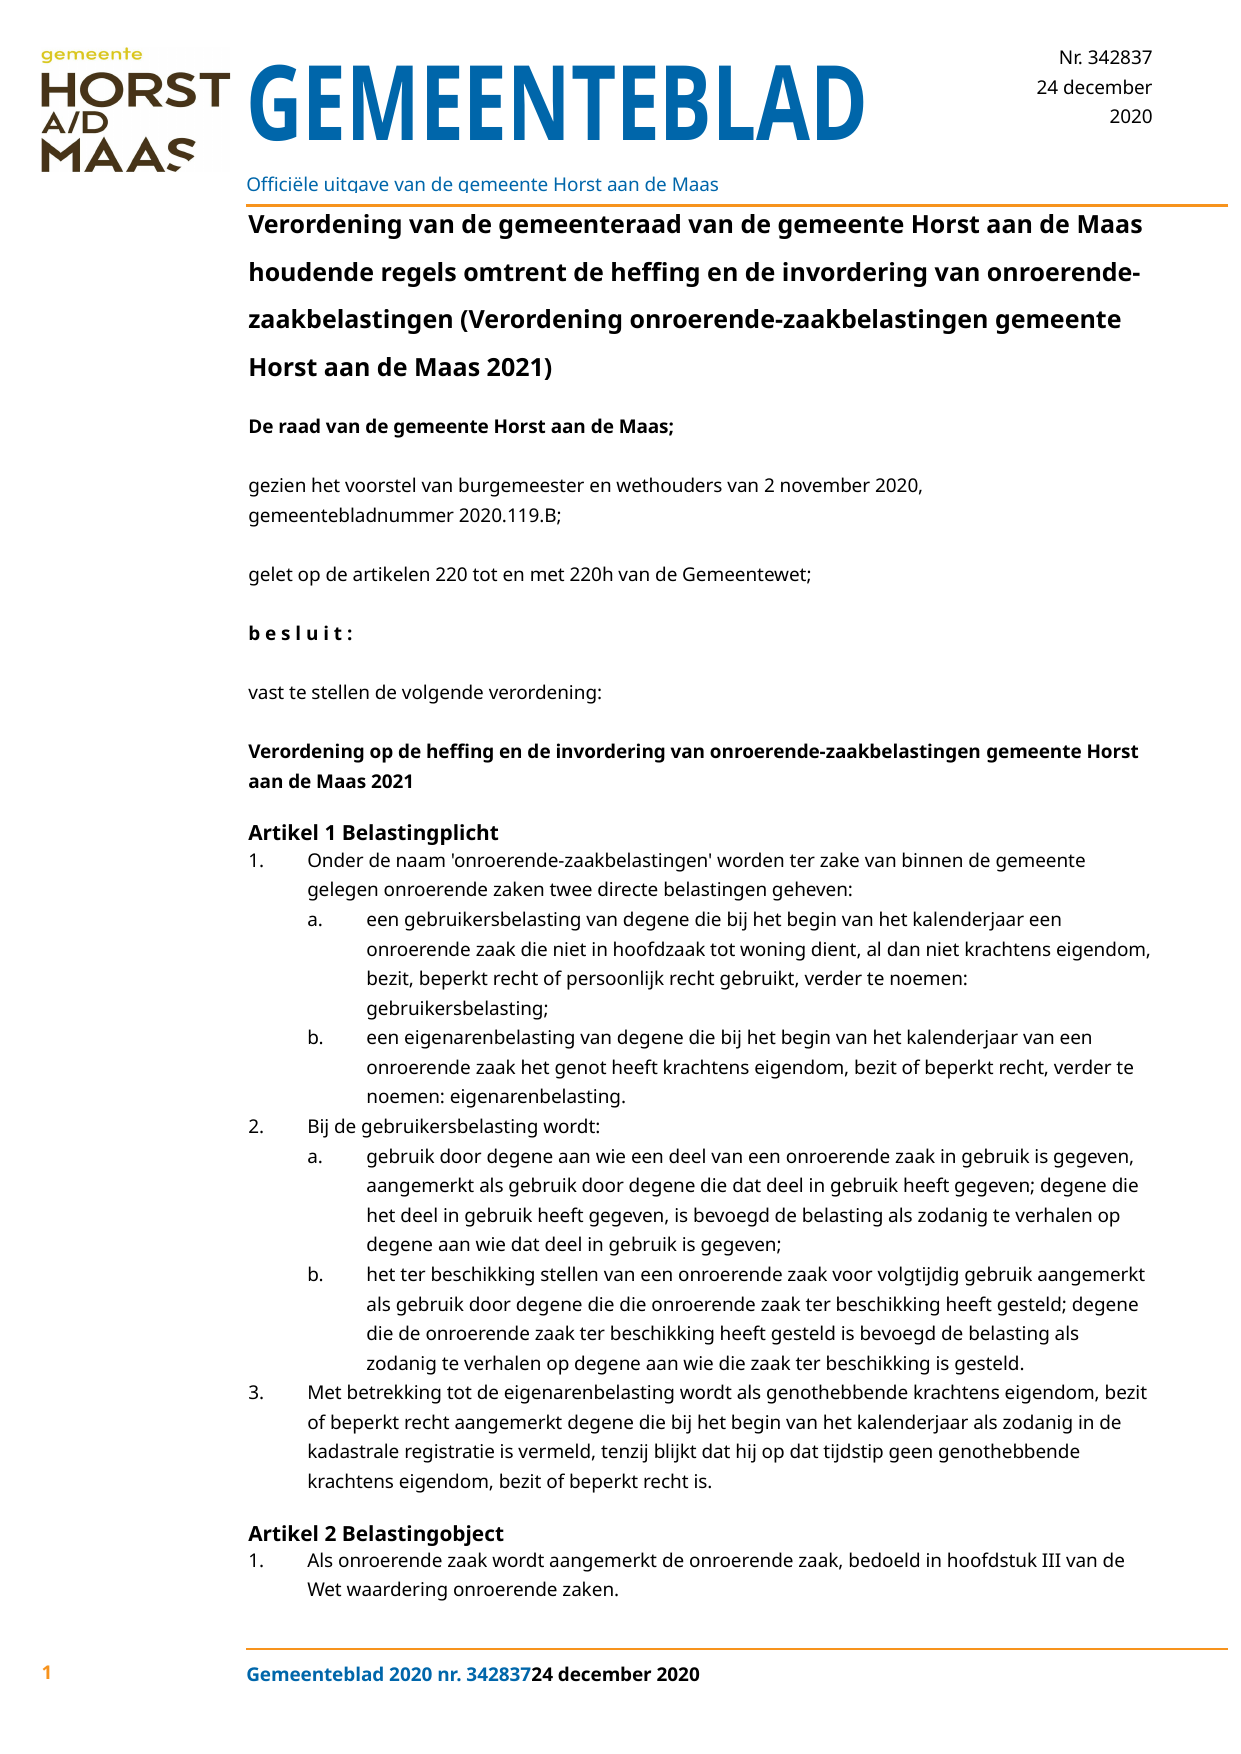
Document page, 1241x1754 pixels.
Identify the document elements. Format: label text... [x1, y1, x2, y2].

list Onder de naam 'onroerende-zaakbelastingen' worden ter zake van binnen de gemeente gelegen onroerende zaken twee directe belastingen geheven: [248, 847, 1152, 902]
text Verordening van de gemeenteraad van de gemeente Horst aan de Maas houdende regels omtrent de heffing en de invordering van onroerende-zaakbelastingen (Verordening onroerende-zaakbelastingen gemeente Horst aan de Maas 2021) [248, 207, 1152, 384]
text Artikel 2 Belastingobject [248, 1519, 1152, 1547]
list het ter beschikking stellen van een onroerende zaak voor volgtijdig gebruik aangemerkt als gebruik door degene die die onroerende zaak ter beschikking heeft gesteld; degene die de onroerende zaak ter beschikking heeft gesteld is bevoegd de belasting als zodanig te verhalen op degene aan wie die zaak ter beschikking is gesteld. [307, 1261, 1152, 1376]
list gebruik door degene aan wie een deel van een onroerende zaak in gebruik is gegeven, aangemerkt als gebruik door degene die dat deel in gebruik heeft gegeven; degene die het deel in gebruik heeft gegeven, is bevoegd de belasting als zodanig te verhalen op degene aan wie dat deel in gebruik is gegeven; [307, 1143, 1152, 1257]
list een eigenarenbelasting van degene die bij het begin van het kalenderjaar van een onroerende zaak het genot heeft krachtens eigendom, bezit of beperkt recht, verder te noemen: eigenarenbelasting. [307, 1024, 1152, 1109]
text gezien het voorstel van burgemeester en wethouders van 2 november 2020, [248, 472, 1152, 498]
list Met betrekking tot de eigenarenbelasting wordt als genothebbende krachtens eigendom, bezit of beperkt recht aangemerkt degene die bij het begin van het kalenderjaar als zodanig in de kadastrale registratie is vermeld, tenzij blijkt dat hij op dat tijdstip geen genothebbende krachtens eigendom, bezit of beperkt recht is. [248, 1379, 1152, 1494]
text Artikel 1 Belastingplicht [248, 818, 1152, 847]
list Bij de gebruikersbelasting wordt: [248, 1113, 1152, 1139]
list een gebruikersbelasting van degene die bij het begin van het kalenderjaar een onroerende zaak die niet in hoofdzaak tot woning dient, al dan niet krachtens eigendom, bezit, beperkt recht of persoonlijk recht gebruikt, verder te noemen: gebruikersbelasting; [307, 906, 1152, 1021]
text b e s l u i t : [248, 620, 1152, 646]
list Als onroerende zaak wordt aangemerkt de onroerende zaak, bedoeld in hoofdstuk III van de Wet waardering onroerende zaken. [248, 1547, 1152, 1602]
picture [41, 47, 231, 172]
text Verordening op de heffing en de invordering van onroerende-zaakbelastingen gemeente Horst aan de Maas 2021 [248, 738, 1152, 794]
text vast te stellen de volgende verordening: [248, 679, 1152, 705]
text gemeentebladnummer 2020.119.B; [248, 502, 1152, 528]
text gelet op de artikelen 220 tot en met 220h van de Gemeentewet; [248, 561, 1152, 587]
text De raad van de gemeente Horst aan de Maas; [248, 413, 1152, 439]
